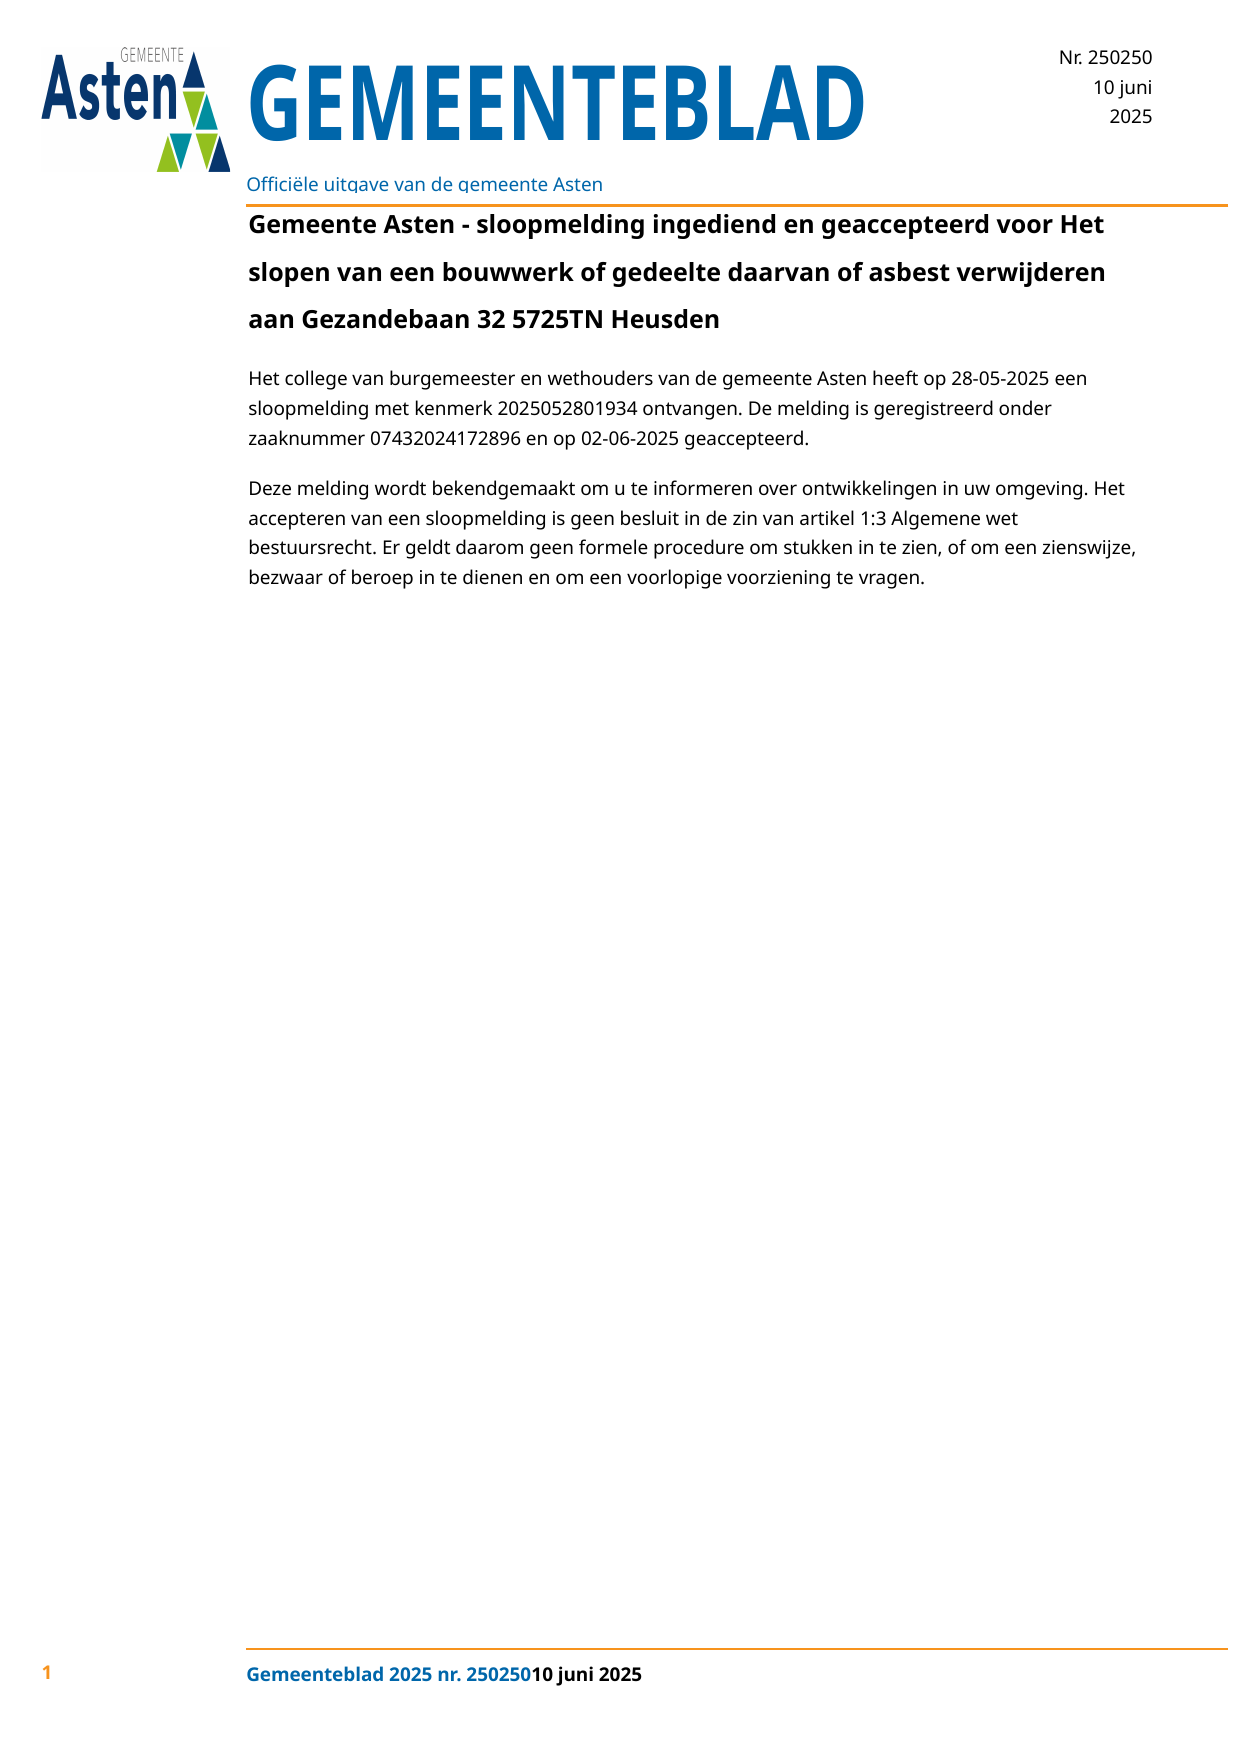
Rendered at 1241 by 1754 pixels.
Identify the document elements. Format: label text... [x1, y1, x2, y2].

text Deze melding wordt bekendgemaakt om u te informeren over ontwikkelingen in uw omgeving. Het accepteren van een sloopmelding is geen besluit in de zin van artikel 1:3 Algemene wet bestuursrecht. Er geldt daarom geen formele procedure om stukken in te zien, of om een zienswijze, bezwaar of beroep in te dienen en om een voorlopige voorziening te vragen. [248, 475, 1152, 589]
text Gemeente Asten - sloopmelding ingediend en geaccepteerd voor Het slopen van een bouwwerk of gedeelte daarvan of asbest verwijderen aan Gezandebaan 32 5725TN Heusden [248, 207, 1152, 336]
picture [41, 47, 231, 172]
text Het college van burgemeester en wethouders van de gemeente Asten heeft op 28-05-2025 een sloopmelding met kenmerk 2025052801934 ontvangen. De melding is geregistreerd onder zaaknummer 07432024172896 en op 02-06-2025 geaccepteerd. [248, 366, 1152, 450]
